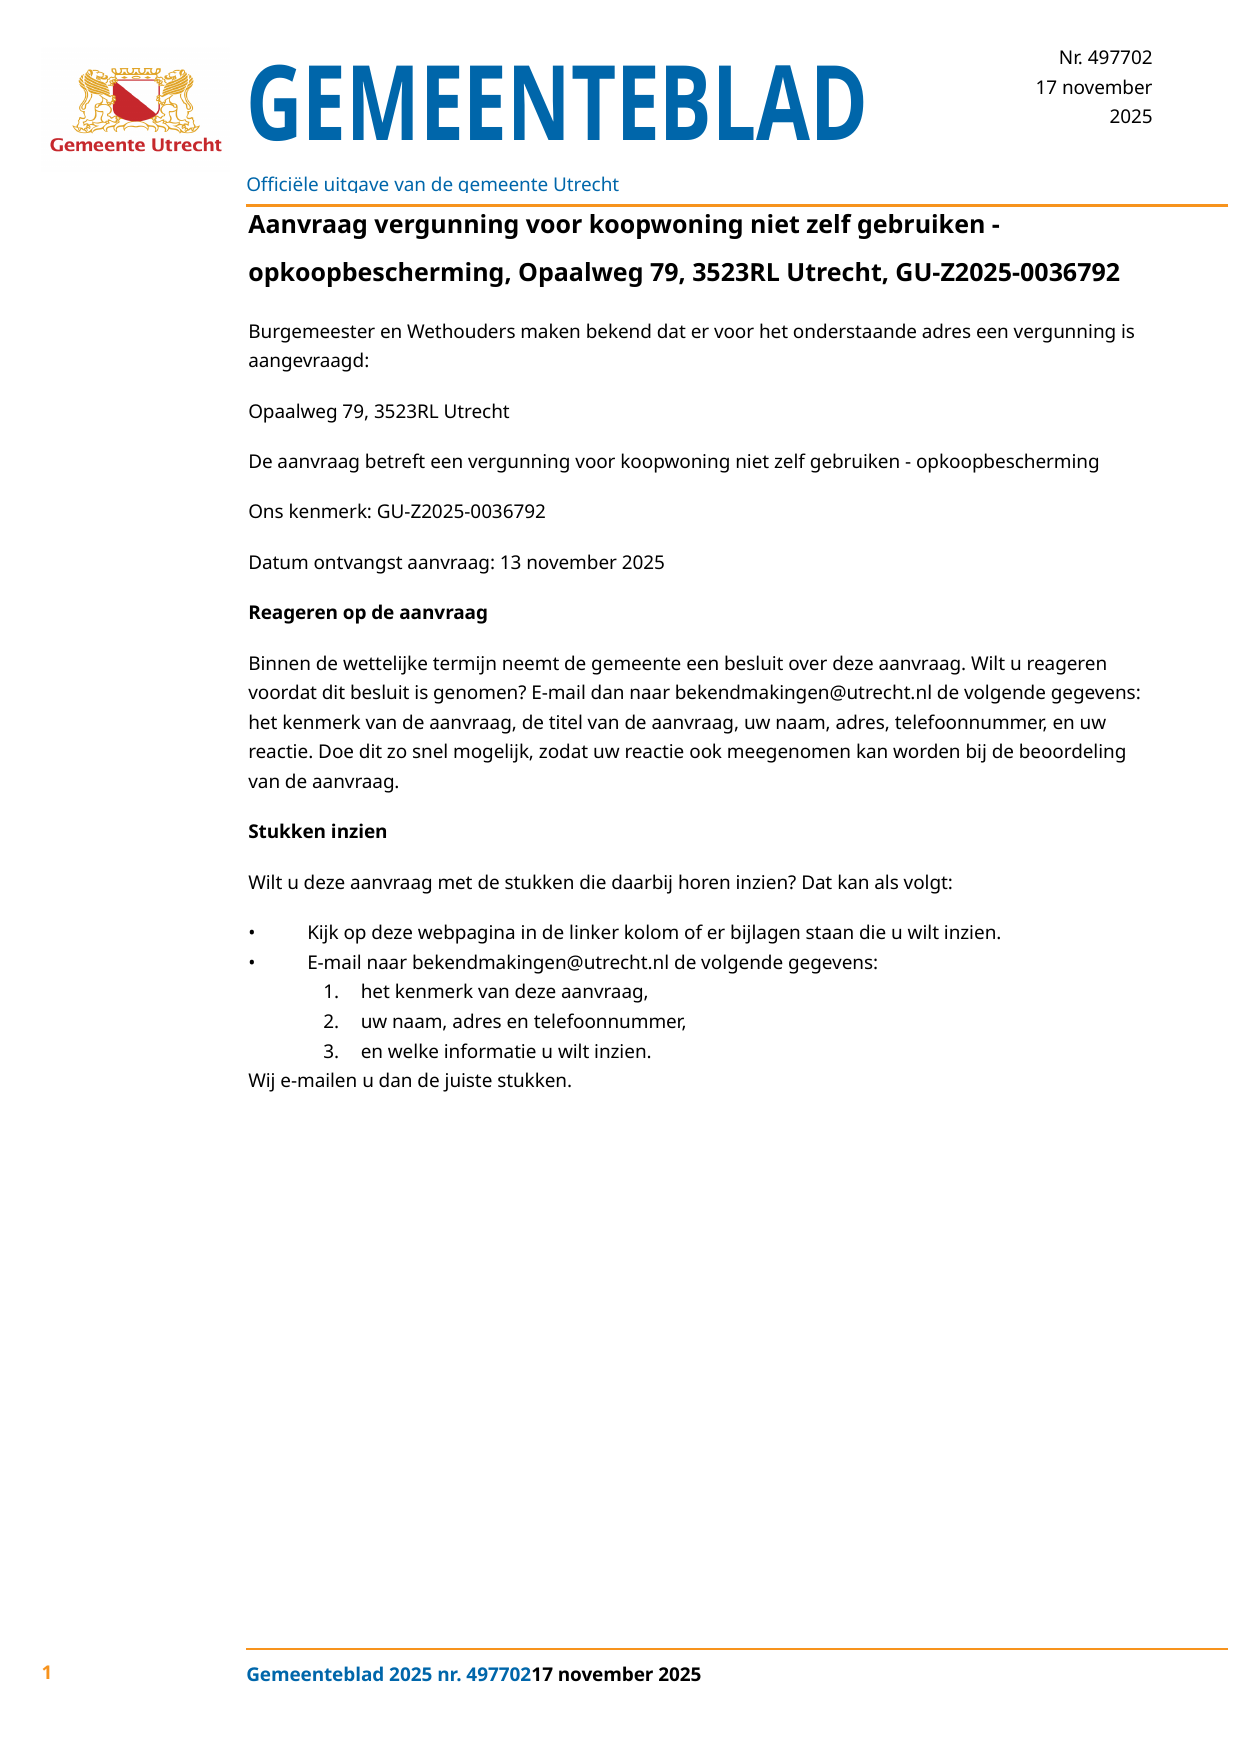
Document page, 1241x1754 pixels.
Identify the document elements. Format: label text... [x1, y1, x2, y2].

text Reageren op de aanvraag [248, 599, 1152, 625]
text Aanvraag vergunning voor koopwoning niet zelf gebruiken - opkoopbescherming, Opaalweg 79, 3523RL Utrecht, GU-Z2025-0036792 [248, 207, 1152, 288]
text Opaalweg 79, 3523RL Utrecht [248, 398, 1152, 424]
text Burgemeester en Wethouders maken bekend dat er voor het onderstaande adres een vergunning is aangevraagd: [248, 318, 1152, 373]
list het kenmerk van deze aanvraag, [323, 979, 1152, 1004]
list en welke informatie u wilt inzien. [323, 1038, 1152, 1064]
list uw naam, adres en telefoonnummer, [323, 1008, 1152, 1034]
text Binnen de wettelijke termijn neemt de gemeente een besluit over deze aanvraag. Wilt u reageren voordat dit besluit is genomen? E-mail dan naar bekendmakingen@utrecht.nl de volgende gegevens: het kenmerk van de aanvraag, de titel van de aanvraag, uw naam, adres, telefoonnummer, en uw reactie. Doe dit zo snel mogelijk, zodat uw reactie ook meegenomen kan worden bij de beoordeling van de aanvraag. [248, 650, 1152, 794]
text Datum ontvangst aanvraag: 13 november 2025 [248, 549, 1152, 575]
text Wilt u deze aanvraag met de stukken die daarbij horen inzien? Dat kan als volgt: [248, 869, 1152, 895]
text Wij e-mailen u dan de juiste stukken. [248, 1067, 1152, 1093]
text Ons kenmerk: GU-Z2025-0036792 [248, 499, 1152, 524]
list E-mail naar bekendmakingen@utrecht.nl de volgende gegevens: [248, 949, 1152, 975]
text Stukken inzien [248, 819, 1152, 844]
list Kijk op deze webpagina in de linker kolom of er bijlagen staan die u wilt inzien. [248, 919, 1152, 945]
text De aanvraag betreft een vergunning voor koopwoning niet zelf gebruiken - opkoopbescherming [248, 448, 1152, 474]
picture [41, 47, 231, 172]
